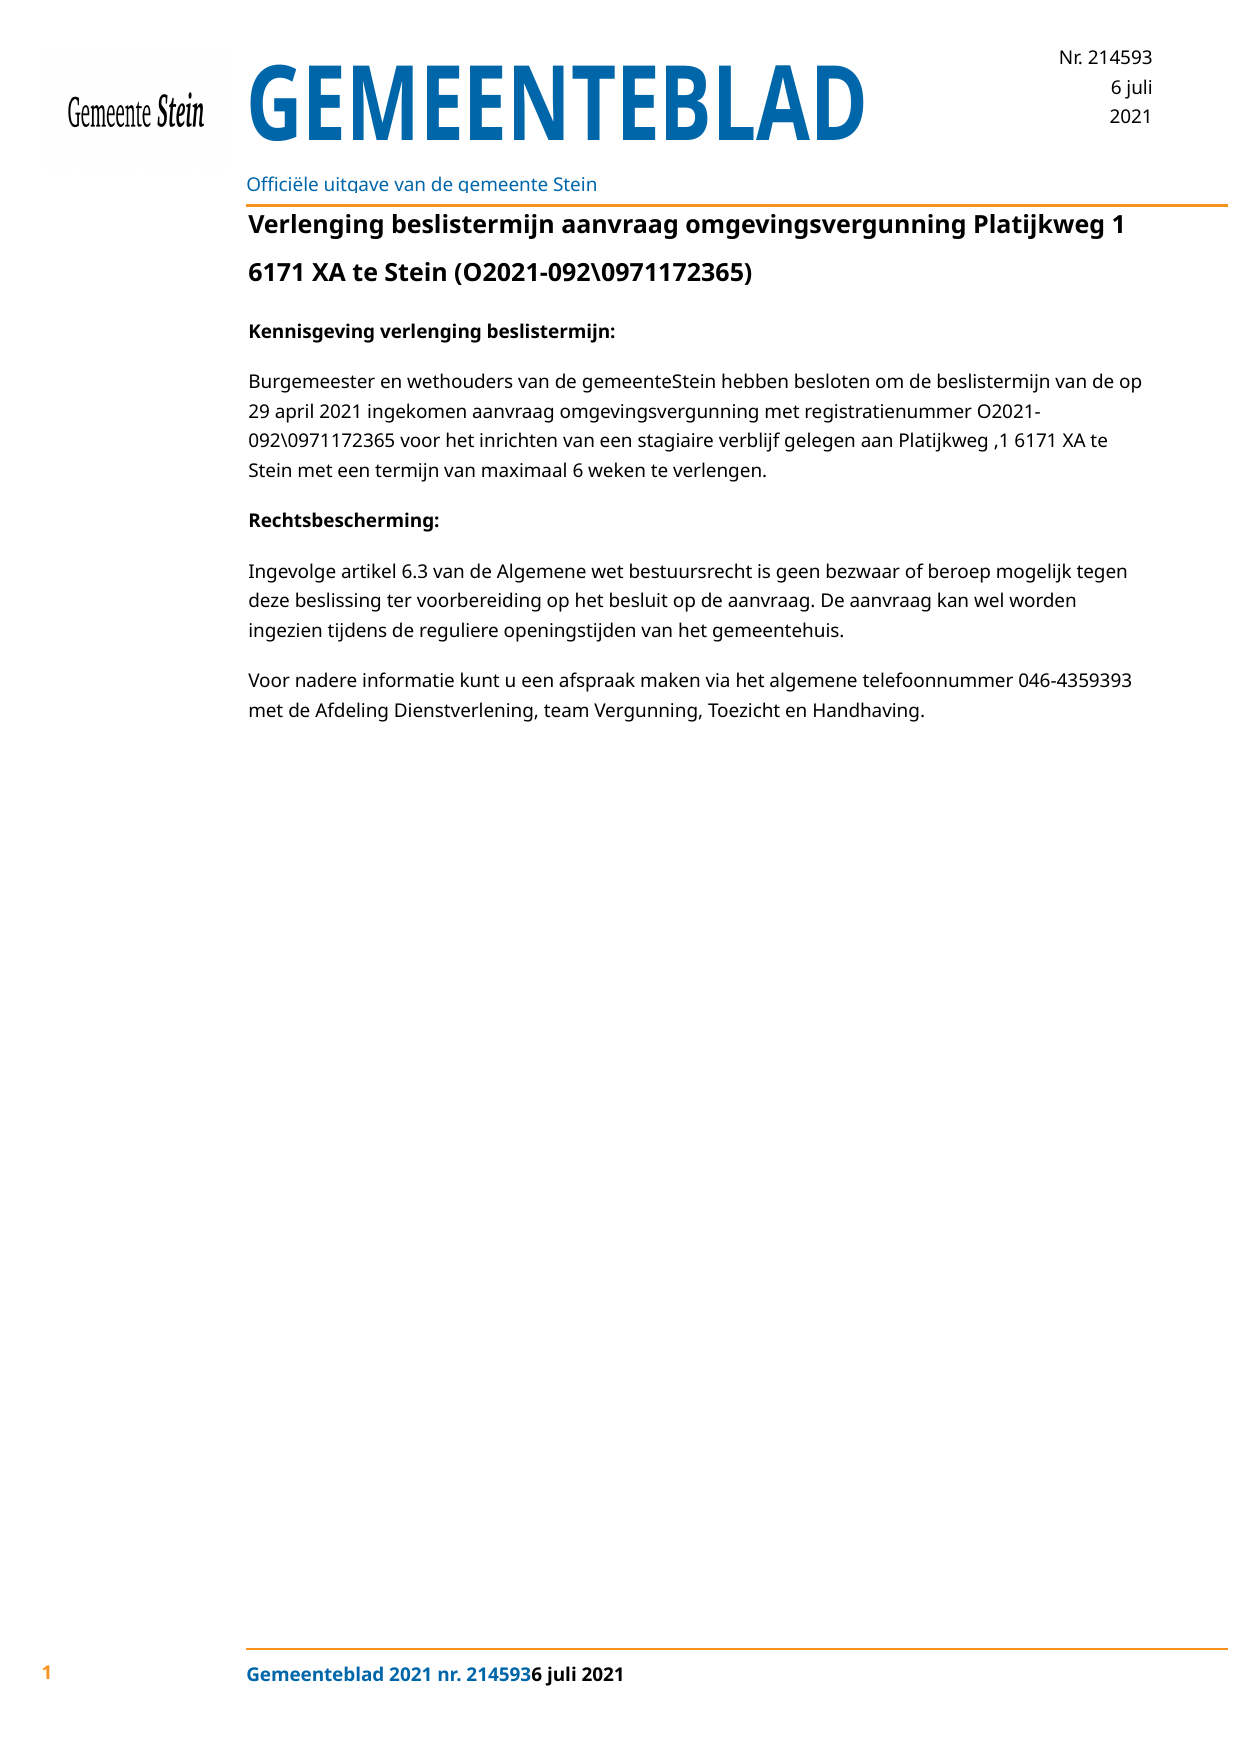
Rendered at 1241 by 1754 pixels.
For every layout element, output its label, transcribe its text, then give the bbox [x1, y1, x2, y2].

text Voor nadere informatie kunt u een afspraak maken via het algemene telefoonnummer 046-4359393 met de Afdeling Dienstverlening, team Vergunning, Toezicht en Handhaving. [248, 667, 1152, 723]
text Kennisgeving verlenging beslistermijn: [248, 318, 1152, 344]
text Ingevolge artikel 6.3 van de Algemene wet bestuursrecht is geen bezwaar of beroep mogelijk tegen deze beslissing ter voorbereiding op het besluit op de aanvraag. De aanvraag kan wel worden ingezien tijdens de reguliere openingstijden van het gemeentehuis. [248, 558, 1152, 643]
text Verlenging beslistermijn aanvraag omgevingsvergunning Platijkweg 1 6171 XA te Stein (O2021-092\0971172365) [248, 207, 1152, 288]
picture [41, 47, 231, 172]
text Burgemeester en wethouders van de gemeenteStein hebben besloten om de beslistermijn van de op 29 april 2021 ingekomen aanvraag omgevingsvergunning met registratienummer O2021-092\0971172365 voor het inrichten van een stagiaire verblijf gelegen aan Platijkweg ,1 6171 XA te Stein met een termijn van maximaal 6 weken te verlengen. [248, 368, 1152, 483]
text Rechtsbescherming: [248, 507, 1152, 533]
